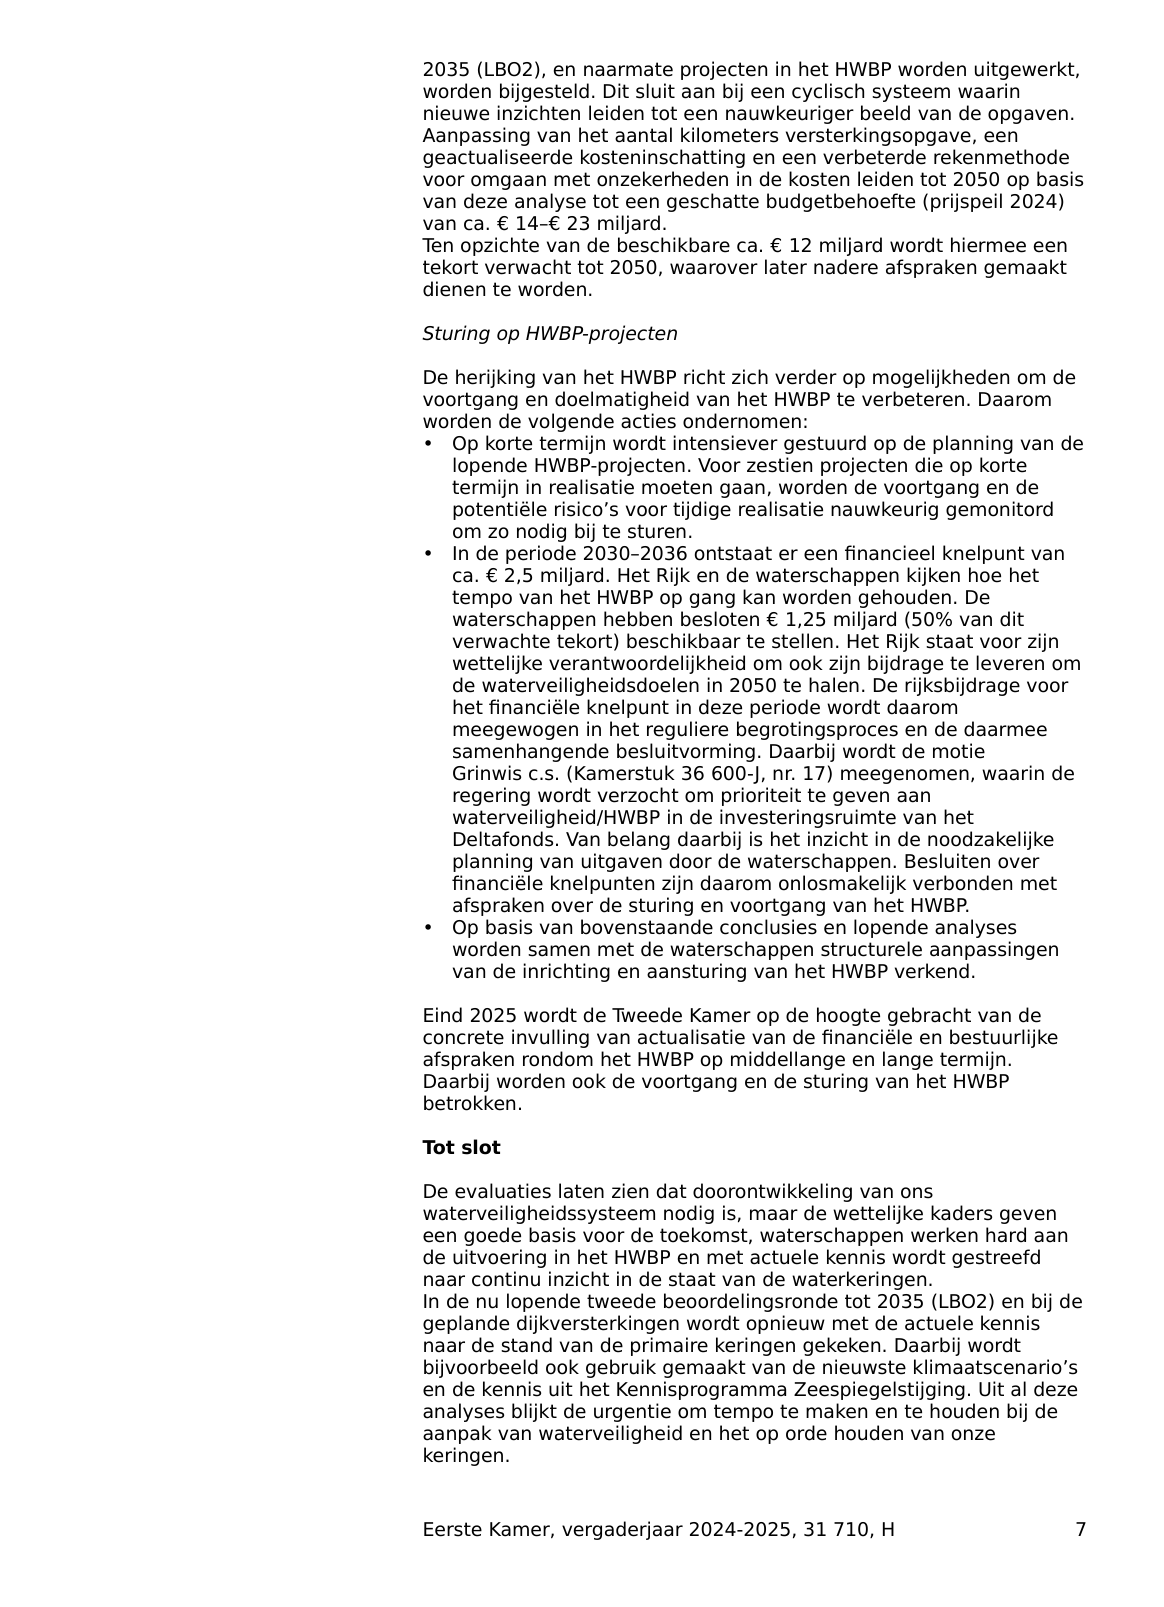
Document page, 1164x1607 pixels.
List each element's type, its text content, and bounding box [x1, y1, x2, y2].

subtitle Sturing op HWBP-projecten [422, 323, 1087, 345]
text Eind 2025 wordt de Tweede Kamer op de hoogte gebracht van de concrete invulling van actualisatie van de financiële en bestuurlijke afspraken rondom het HWBP op middellange en lange termijn. Daarbij worden ook de voortgang en de sturing van het HWBP betrokken. [422, 1005, 1087, 1115]
text Ten opzichte van de beschikbare ca. € 12 miljard wordt hiermee een tekort verwacht tot 2050, waarover later nadere afspraken gemaakt dienen te worden. [422, 235, 1087, 301]
text Aanpassing van het aantal kilometers versterkingsopgave, een geactualiseerde kosteninschatting en een verbeterde rekenmethode voor omgaan met onzekerheden in de kosten leiden tot 2050 op basis van deze analyse tot een geschatte budgetbehoefte (prijspeil 2024) van ca. € 14–€ 23 miljard. [422, 125, 1087, 235]
text • In de periode 2030–2036 ontstaat er een financieel knelpunt van ca. € 2,5 miljard. Het Rijk en de waterschappen kijken hoe het tempo van het HWBP op gang kan worden gehouden. De waterschappen hebben besloten € 1,25 miljard (50% van dit verwachte tekort) beschikbaar te stellen. Het Rijk staat voor zijn wettelijke verantwoordelijkheid om ook zijn bijdrage te leveren om de waterveiligheidsdoelen in 2050 te halen. De rijksbijdrage voor het financiële knelpunt in deze periode wordt daarom meegewogen in het reguliere begrotingsproces en de daarmee samenhangende besluitvorming. Daarbij wordt de motie Grinwis c.s. (Kamerstuk 36 600-J, nr. 17) meegenomen, waarin de regering wordt verzocht om prioriteit te geven aan waterveiligheid/HWBP in de investeringsruimte van het Deltafonds. Van belang daarbij is het inzicht in de noodzakelijke planning van uitgaven door de waterschappen. Besluiten over financiële knelpunten zijn daarom onlosmakelijk verbonden met afspraken over de sturing en voortgang van het HWBP. [422, 543, 1087, 917]
text 2035 (LBO2), en naarmate projecten in het HWBP worden uitgewerkt, worden bijgesteld. Dit sluit aan bij een cyclisch systeem waarin nieuwe inzichten leiden tot een nauwkeuriger beeld van de opgaven. [422, 59, 1087, 125]
text De herijking van het HWBP richt zich verder op mogelijkheden om de voortgang en doelmatigheid van het HWBP te verbeteren. Daarom worden de volgende acties ondernomen: [422, 367, 1087, 433]
text In de nu lopende tweede beoordelingsronde tot 2035 (LBO2) en bij de geplande dijkversterkingen wordt opnieuw met de actuele kennis naar de stand van de primaire keringen gekeken. Daarbij wordt bijvoorbeeld ook gebruik gemaakt van de nieuwste klimaatscenario’s en de kennis uit het Kennisprogramma Zeespiegelstijging. Uit al deze analyses blijkt de urgentie om tempo te maken en te houden bij de aanpak van waterveiligheid en het op orde houden van onze keringen. [422, 1291, 1087, 1467]
subtitle Tot slot [422, 1137, 1087, 1159]
text De evaluaties laten zien dat doorontwikkeling van ons waterveiligheidssysteem nodig is, maar de wettelijke kaders geven een goede basis voor de toekomst, waterschappen werken hard aan de uitvoering in het HWBP en met actuele kennis wordt gestreefd naar continu inzicht in de staat van de waterkeringen. [422, 1181, 1087, 1291]
text • Op korte termijn wordt intensiever gestuurd op de planning van de lopende HWBP-projecten. Voor zestien projecten die op korte termijn in realisatie moeten gaan, worden de voortgang en de potentiële risico’s voor tijdige realisatie nauwkeurig gemonitord om zo nodig bij te sturen. [422, 433, 1087, 543]
text • Op basis van bovenstaande conclusies en lopende analyses worden samen met de waterschappen structurele aanpassingen van de inrichting en aansturing van het HWBP verkend. [422, 917, 1087, 983]
